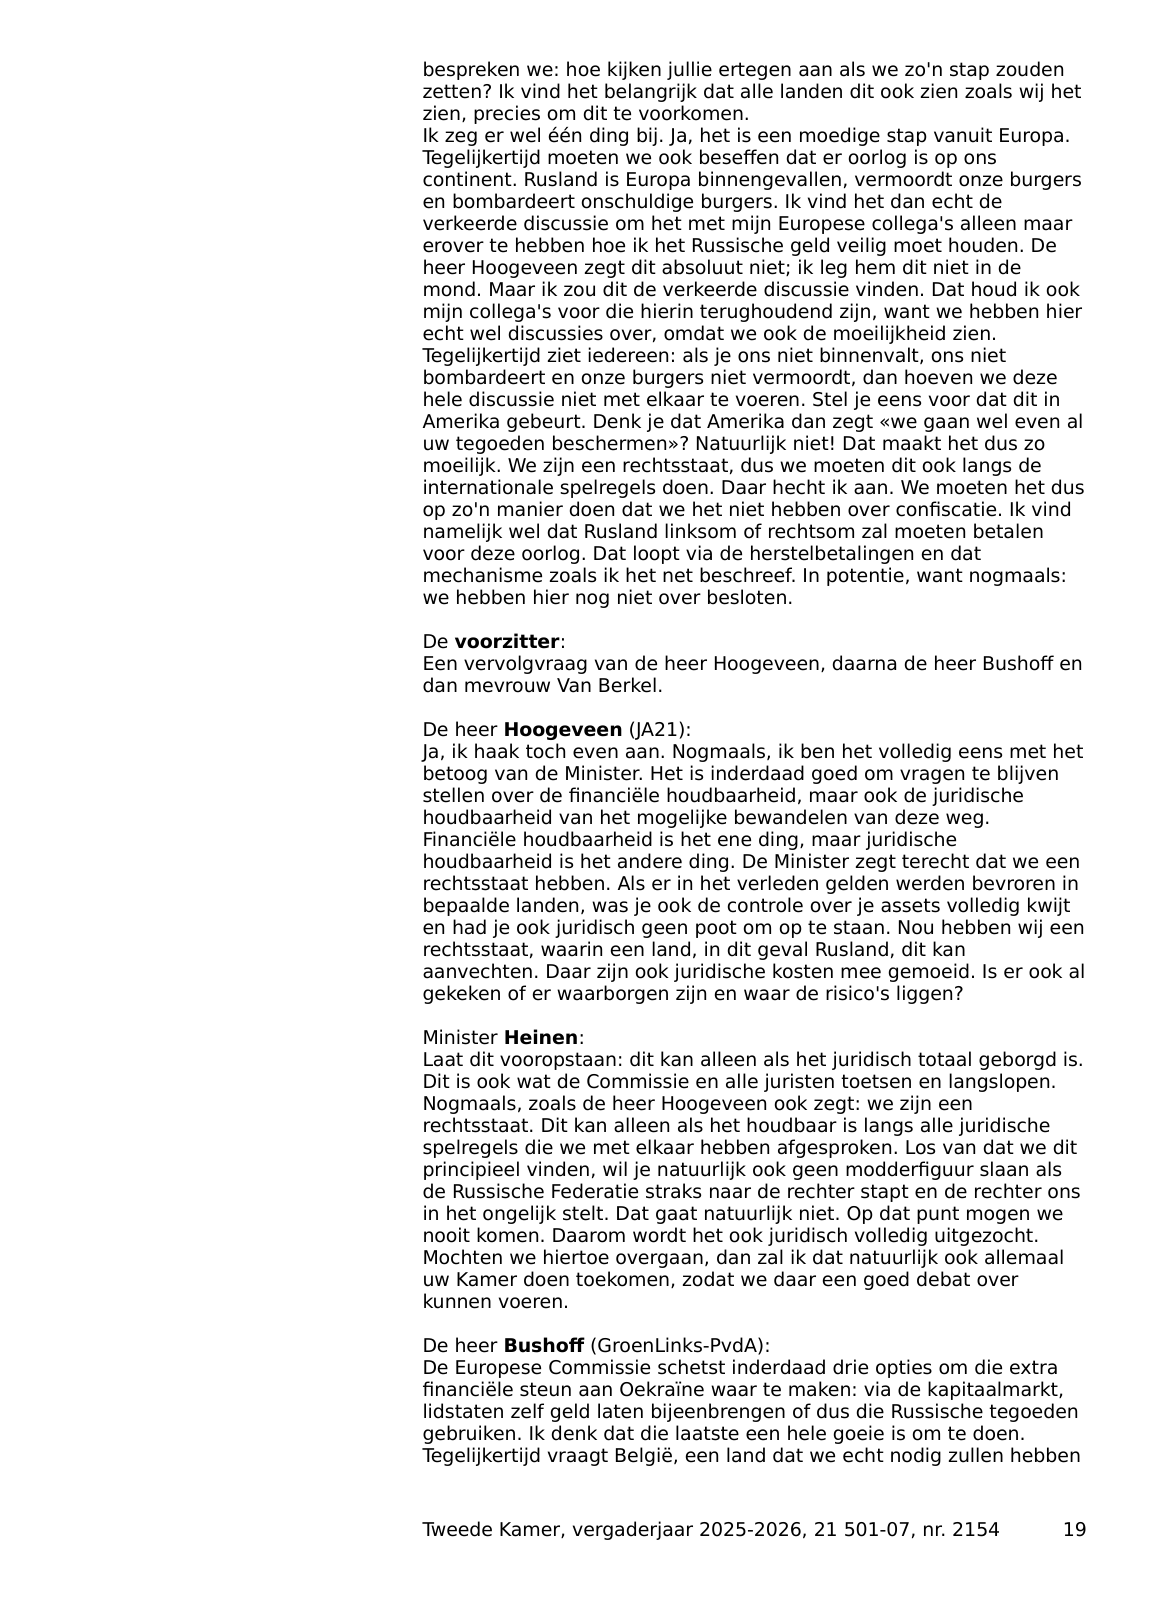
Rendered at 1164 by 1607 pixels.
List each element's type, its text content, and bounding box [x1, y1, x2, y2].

text De voorzitter: [422, 631, 1087, 653]
text Ik zeg er wel één ding bij. Ja, het is een moedige stap vanuit Europa. Tegelijkertijd moeten we ook beseffen dat er oorlog is op ons continent. Rusland is Europa binnengevallen, vermoordt onze burgers en bombardeert onschuldige burgers. Ik vind het dan echt de verkeerde discussie om het met mijn Europese collega's alleen maar erover te hebben hoe ik het Russische geld veilig moet houden. De heer Hoogeveen zegt dit absoluut niet; ik leg hem dit niet in de mond. Maar ik zou dit de verkeerde discussie vinden. Dat houd ik ook mijn collega's voor die hierin terughoudend zijn, want we hebben hier echt wel discussies over, omdat we ook de moeilijkheid zien. [422, 125, 1087, 345]
text Tegelijkertijd ziet iedereen: als je ons niet binnenvalt, ons niet bombardeert en onze burgers niet vermoordt, dan hoeven we deze hele discussie niet met elkaar te voeren. Stel je eens voor dat dit in Amerika gebeurt. Denk je dat Amerika dan zegt «we gaan wel even al uw tegoeden beschermen»? Natuurlijk niet! Dat maakt het dus zo moeilijk. We zijn een rechtsstaat, dus we moeten dit ook langs de internationale spelregels doen. Daar hecht ik aan. We moeten het dus op zo'n manier doen dat we het niet hebben over confiscatie. Ik vind namelijk wel dat Rusland linksom of rechtsom zal moeten betalen voor deze oorlog. Dat loopt via de herstelbetalingen en dat mechanisme zoals ik het net beschreef. In potentie, want nogmaals: we hebben hier nog niet over besloten. [422, 345, 1087, 608]
text Laat dit vooropstaan: dit kan alleen als het juridisch totaal geborgd is. Dit is ook wat de Commissie en alle juristen toetsen en langslopen. Nogmaals, zoals de heer Hoogeveen ook zegt: we zijn een rechtsstaat. Dit kan alleen als het houdbaar is langs alle juridische spelregels die we met elkaar hebben afgesproken. Los van dat we dit principieel vinden, wil je natuurlijk ook geen modderfiguur slaan als de Russische Federatie straks naar de rechter stapt en de rechter ons in het ongelijk stelt. Dat gaat natuurlijk niet. Op dat punt mogen we nooit komen. Daarom wordt het ook juridisch volledig uitgezocht. Mochten we hiertoe overgaan, dan zal ik dat natuurlijk ook allemaal uw Kamer doen toekomen, zodat we daar een goed debat over kunnen voeren. [422, 1049, 1087, 1312]
text Minister Heinen: [422, 1027, 1087, 1049]
text De heer Hoogeveen (JA21): [422, 719, 1087, 741]
text De Europese Commissie schetst inderdaad drie opties om die extra financiële steun aan Oekraïne waar te maken: via de kapitaalmarkt, lidstaten zelf geld laten bijeenbrengen of dus die Russische tegoeden gebruiken. Ik denk dat die laatste een hele goeie is om te doen. Tegelijkertijd vraagt België, een land dat we echt nodig zullen hebben [422, 1357, 1087, 1467]
text Een vervolgvraag van de heer Hoogeveen, daarna de heer Bushoff en dan mevrouw Van Berkel. [422, 653, 1087, 697]
text Ja, ik haak toch even aan. Nogmaals, ik ben het volledig eens met het betoog van de Minister. Het is inderdaad goed om vragen te blijven stellen over de financiële houdbaarheid, maar ook de juridische houdbaarheid van het mogelijke bewandelen van deze weg. Financiële houdbaarheid is het ene ding, maar juridische houdbaarheid is het andere ding. De Minister zegt terecht dat we een rechtsstaat hebben. Als er in het verleden gelden werden bevroren in bepaalde landen, was je ook de controle over je assets volledig kwijt en had je ook juridisch geen poot om op te staan. Nou hebben wij een rechtsstaat, waarin een land, in dit geval Rusland, dit kan aanvechten. Daar zijn ook juridische kosten mee gemoeid. Is er ook al gekeken of er waarborgen zijn en waar de risico's liggen? [422, 741, 1087, 1004]
text De heer Bushoff (GroenLinks-PvdA): [422, 1335, 1087, 1357]
text bespreken we: hoe kijken jullie ertegen aan als we zo'n stap zouden zetten? Ik vind het belangrijk dat alle landen dit ook zien zoals wij het zien, precies om dit te voorkomen. [422, 59, 1087, 125]
